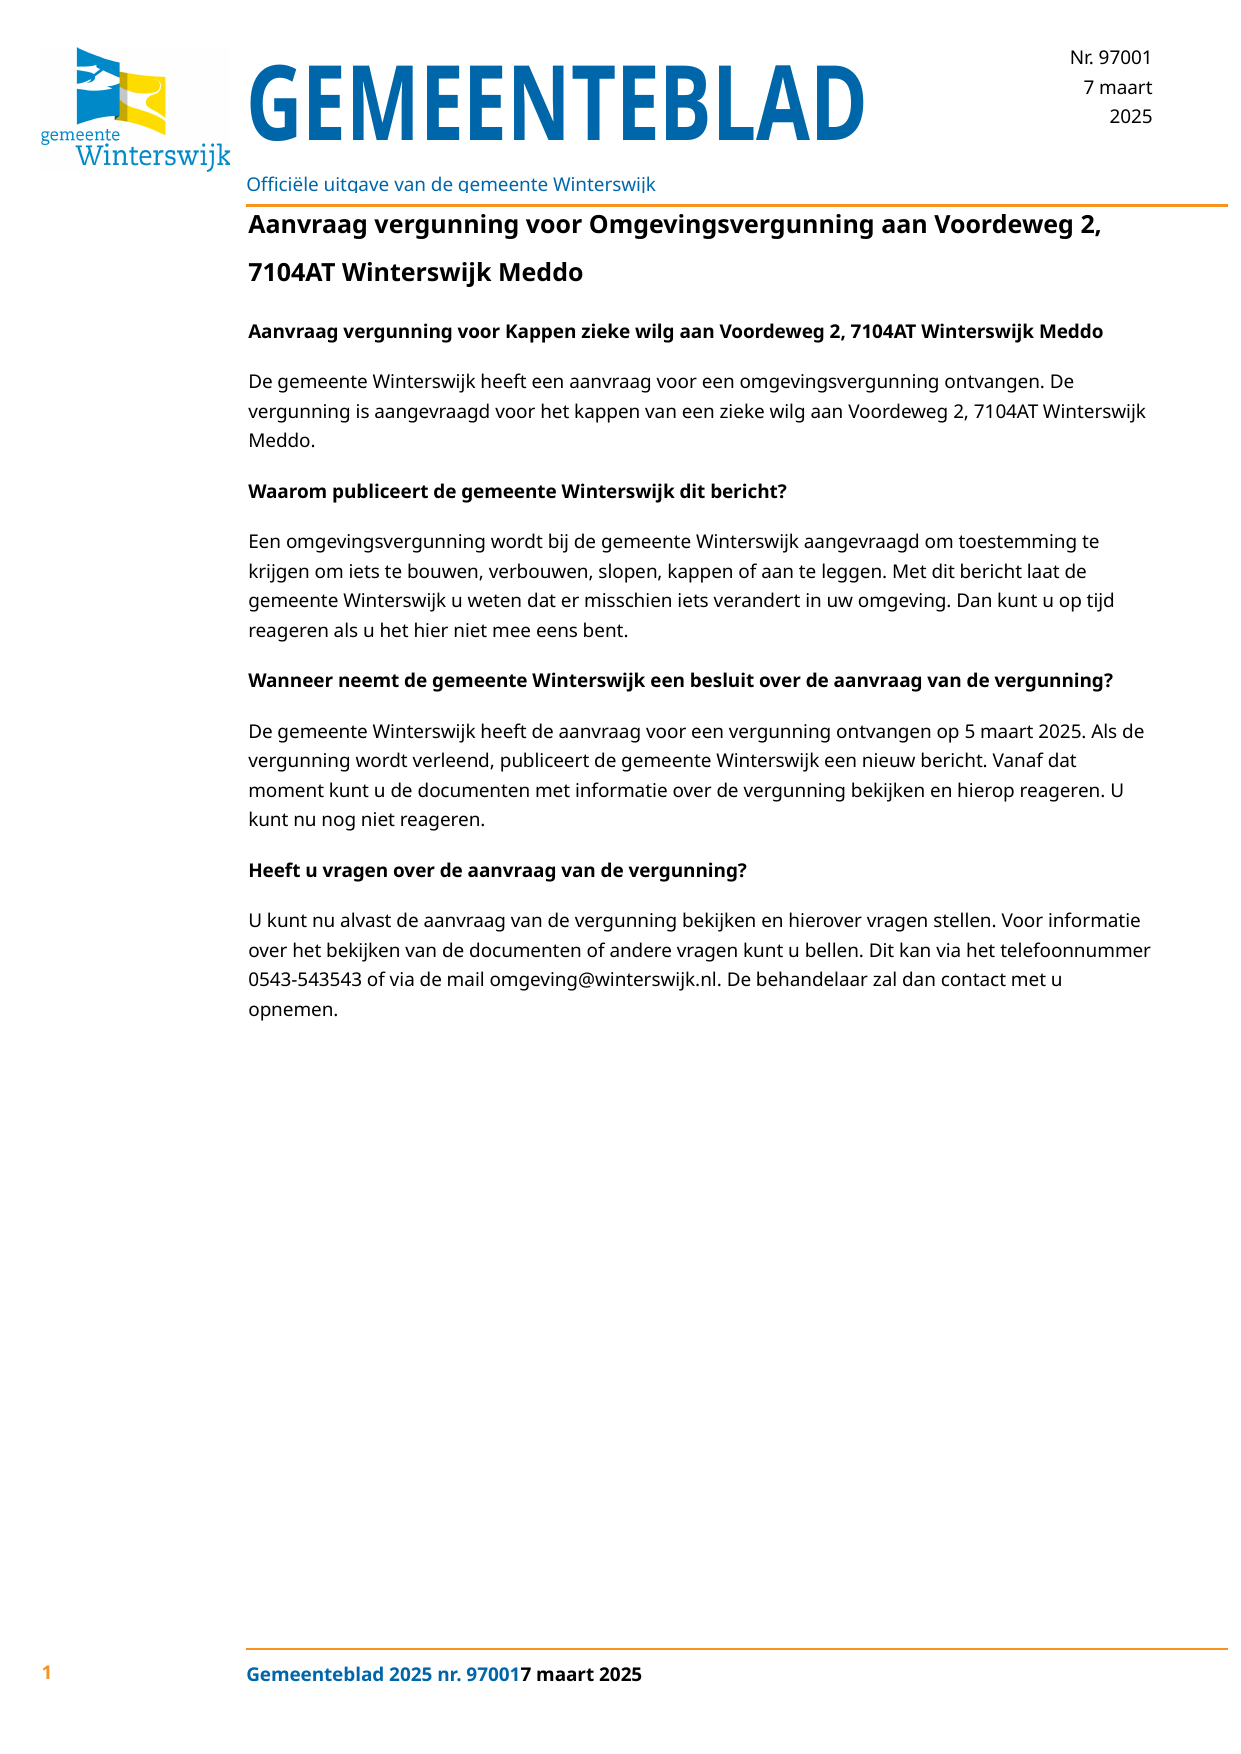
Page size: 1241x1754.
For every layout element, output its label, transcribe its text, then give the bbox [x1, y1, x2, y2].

text Wanneer neemt de gemeente Winterswijk een besluit over de aanvraag van de vergunning? [248, 667, 1152, 693]
text Aanvraag vergunning voor Kappen zieke wilg aan Voordeweg 2, 7104AT Winterswijk Meddo [248, 318, 1152, 344]
text Aanvraag vergunning voor Omgevingsvergunning aan Voordeweg 2, 7104AT Winterswijk Meddo [248, 207, 1152, 288]
text Een omgevingsvergunning wordt bij de gemeente Winterswijk aangevraagd om toestemming te krijgen om iets te bouwen, verbouwen, slopen, kappen of aan te leggen. Met dit bericht laat de gemeente Winterswijk u weten dat er misschien iets verandert in uw omgeving. Dan kunt u op tijd reageren als u het hier niet mee eens bent. [248, 528, 1152, 643]
text De gemeente Winterswijk heeft een aanvraag voor een omgevingsvergunning ontvangen. De vergunning is aangevraagd voor het kappen van een zieke wilg aan Voordeweg 2, 7104AT Winterswijk Meddo. [248, 368, 1152, 453]
text De gemeente Winterswijk heeft de aanvraag voor een vergunning ontvangen op 5 maart 2025. Als de vergunning wordt verleend, publiceert de gemeente Winterswijk een nieuw bericht. Vanaf dat moment kunt u de documenten met informatie over de vergunning bekijken en hierop reageren. U kunt nu nog niet reageren. [248, 718, 1152, 832]
text Heeft u vragen over de aanvraag van de vergunning? [248, 857, 1152, 883]
text U kunt nu alvast de aanvraag van de vergunning bekijken en hierover vragen stellen. Voor informatie over het bekijken van de documenten of andere vragen kunt u bellen. Dit kan via het telefoonnummer 0543-543543 of via de mail omgeving@winterswijk.nl. De behandelaar zal dan contact met u opnemen. [248, 907, 1152, 1022]
text Waarom publiceert de gemeente Winterswijk dit bericht? [248, 478, 1152, 504]
picture [225, 153, 231, 162]
picture [41, 47, 231, 172]
